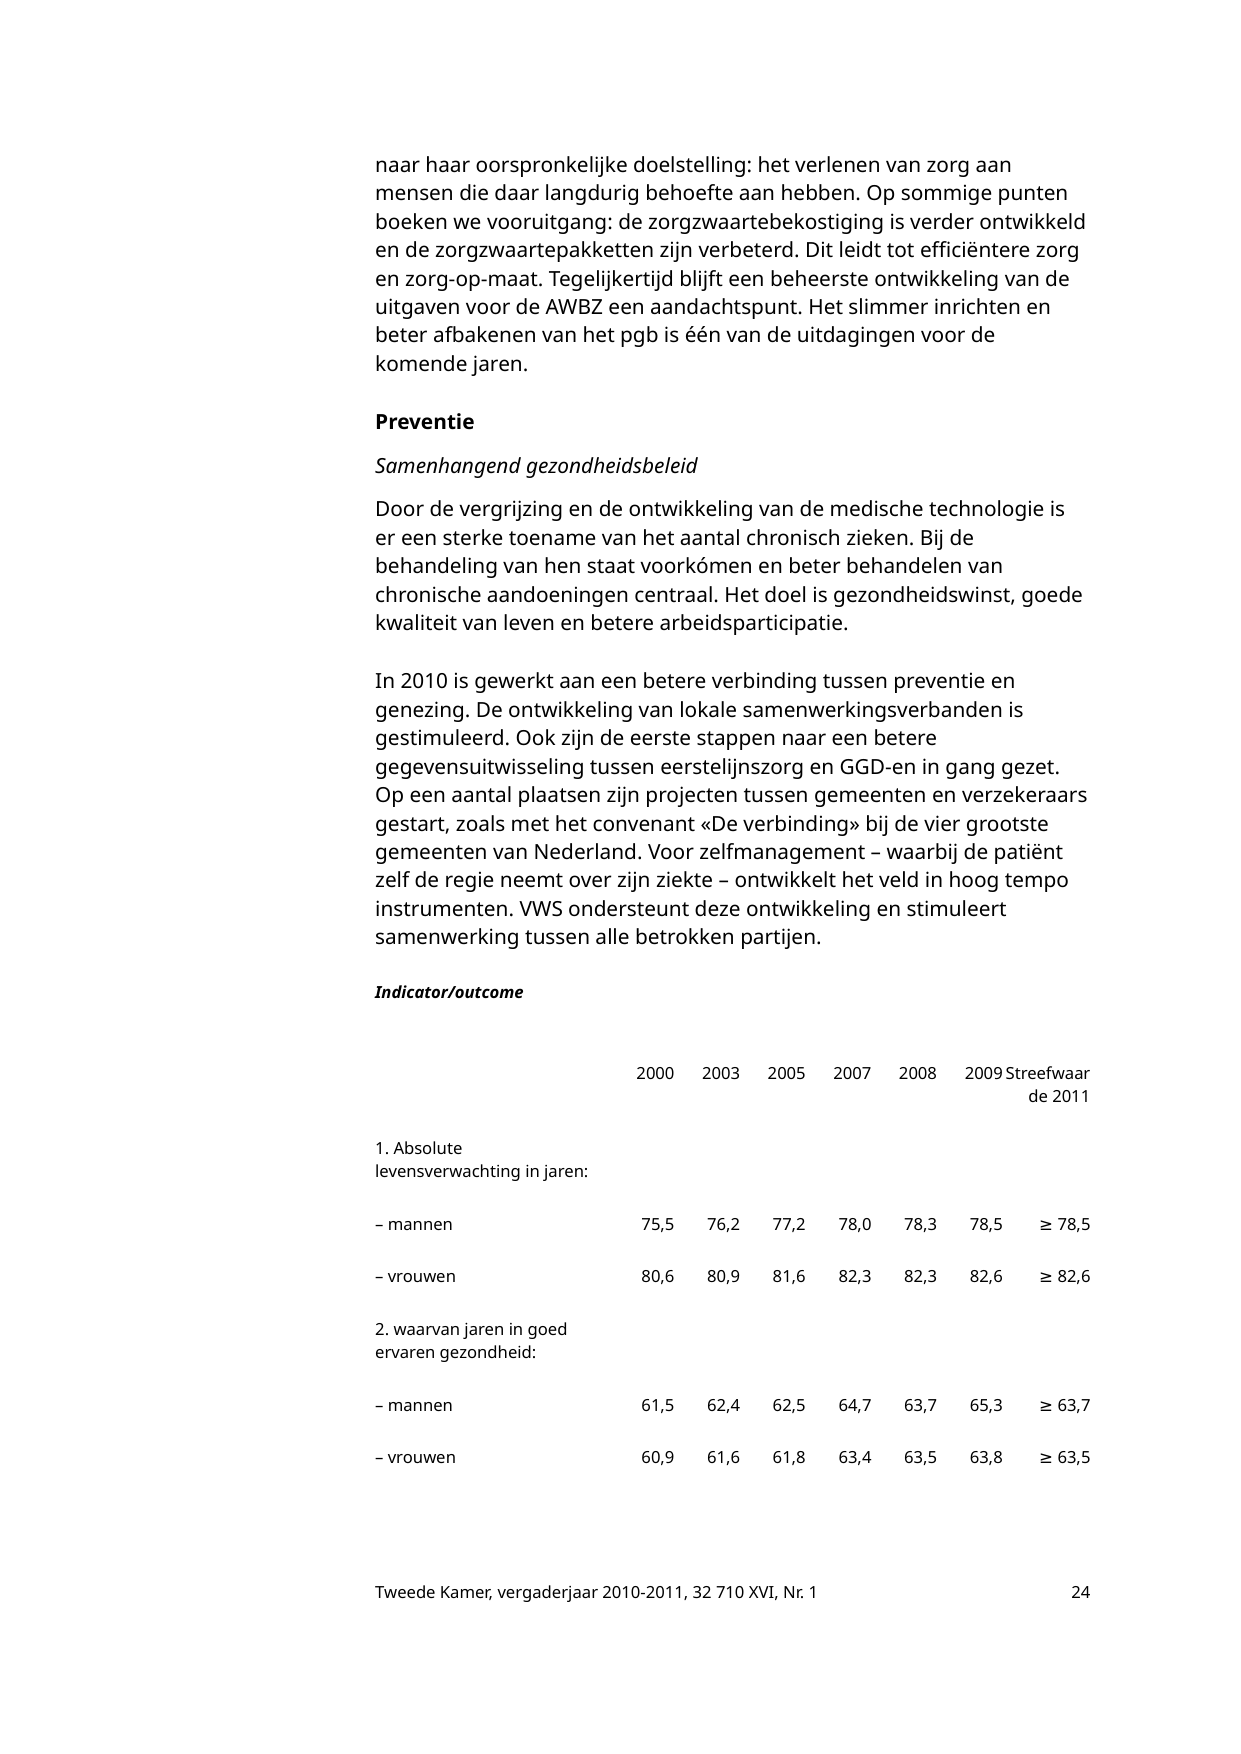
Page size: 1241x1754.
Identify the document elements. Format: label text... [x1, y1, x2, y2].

table_cell [1003, 1318, 1090, 1393]
text Preventie [375, 407, 1090, 436]
table_cell 65,3 [937, 1393, 1002, 1446]
text Samenhangend gezondheidsbeleid [375, 451, 1090, 479]
table_header [375, 1062, 608, 1137]
text Door de vergrijzing en de ontwikkeling van de medische technologie is er een sterke toename van het aantal chronisch zieken. Bij de behandeling van hen staat voorkómen en beter behandelen van chronische aandoeningen centraal. Het doel is gezondheidswinst, goede kwaliteit van leven en betere arbeidsparticipatie. [375, 494, 1090, 637]
table_cell 78,3 [871, 1213, 937, 1265]
table_cell 78,5 [937, 1213, 1002, 1265]
table_cell ≥ 63,7 [1003, 1393, 1090, 1446]
table_cell 63,4 [805, 1446, 871, 1499]
text naar haar oorspronkelijke doelstelling: het verlenen van zorg aan mensen die daar langdurig behoefte aan hebben. Op sommige punten boeken we vooruitgang: de zorgzwaartebekostiging is verder ontwikkeld en de zorgzwaartepakketten zijn verbeterd. Dit leidt tot efficiëntere zorg en zorg-op-maat. Tegelijkertijd blijft een beheerste ontwikkeling van de uitgaven voor de AWBZ een aandachtspunt. Het slimmer inrichten en beter afbakenen van het pgb is één van de uitdagingen voor de komende jaren. [375, 150, 1090, 377]
table_cell [871, 1318, 937, 1393]
table_cell – mannen [375, 1213, 608, 1265]
table_cell 75,5 [609, 1213, 674, 1265]
table_header Streefwaarde 2011 [1003, 1062, 1090, 1137]
table_header 2003 [674, 1062, 740, 1137]
table_cell – mannen [375, 1393, 608, 1446]
table_cell 62,5 [740, 1393, 805, 1446]
table_cell 82,3 [805, 1265, 871, 1318]
table_cell [871, 1137, 937, 1212]
table_cell [740, 1137, 805, 1212]
table_cell [609, 1318, 674, 1393]
table_cell 62,4 [674, 1393, 740, 1446]
table_cell 78,0 [805, 1213, 871, 1265]
text In 2010 is gewerkt aan een betere verbinding tussen preventie en genezing. De ontwikkeling van lokale samenwerkingsverbanden is gestimuleerd. Ook zijn de eerste stappen naar een betere gegevensuitwisseling tussen eerstelijnszorg en GGD-en in gang gezet. Op een aantal plaatsen zijn projecten tussen gemeenten en verzekeraars gestart, zoals met het convenant «De verbinding» bij de vier grootste gemeenten van Nederland. Voor zelfmanagement – waarbij de patiënt zelf de regie neemt over zijn ziekte – ontwikkelt het veld in hoog tempo instrumenten. VWS ondersteunt deze ontwikkeling en stimuleert samenwerking tussen alle betrokken partijen. [375, 667, 1090, 951]
table_cell – vrouwen [375, 1265, 608, 1318]
table_header 2009 [937, 1062, 1002, 1137]
table_header 2007 [805, 1062, 871, 1137]
table_cell [674, 1318, 740, 1393]
table_cell 61,6 [674, 1446, 740, 1499]
table_cell 80,9 [674, 1265, 740, 1318]
table_cell [674, 1137, 740, 1212]
table_cell [937, 1318, 1002, 1393]
text Indicator/outcome [375, 981, 1090, 1004]
table_cell [805, 1137, 871, 1212]
table_cell 82,6 [937, 1265, 1002, 1318]
table_cell [805, 1318, 871, 1393]
table_cell 80,6 [609, 1265, 674, 1318]
table_cell 63,8 [937, 1446, 1002, 1499]
table_cell 82,3 [871, 1265, 937, 1318]
table_cell 77,2 [740, 1213, 805, 1265]
table_cell [1003, 1137, 1090, 1212]
table_cell 60,9 [609, 1446, 674, 1499]
table_cell ≥ 78,5 [1003, 1213, 1090, 1265]
table_header 2000 [609, 1062, 674, 1137]
table_cell [740, 1318, 805, 1393]
table_cell ≥ 63,5 [1003, 1446, 1090, 1499]
table_cell – vrouwen [375, 1446, 608, 1499]
table_cell 76,2 [674, 1213, 740, 1265]
table_cell [609, 1137, 674, 1212]
table_cell 63,5 [871, 1446, 937, 1499]
table_cell 61,5 [609, 1393, 674, 1446]
table_cell 64,7 [805, 1393, 871, 1446]
table_cell [937, 1137, 1002, 1212]
table_cell 1. Absolute levensverwachting in jaren: [375, 1137, 608, 1212]
table_cell 63,7 [871, 1393, 937, 1446]
table_cell 61,8 [740, 1446, 805, 1499]
table_cell 81,6 [740, 1265, 805, 1318]
table_cell 2. waarvan jaren in goed ervaren gezondheid: [375, 1318, 608, 1393]
table_header 2005 [740, 1062, 805, 1137]
table_cell ≥ 82,6 [1003, 1265, 1090, 1318]
table_header 2008 [871, 1062, 937, 1137]
